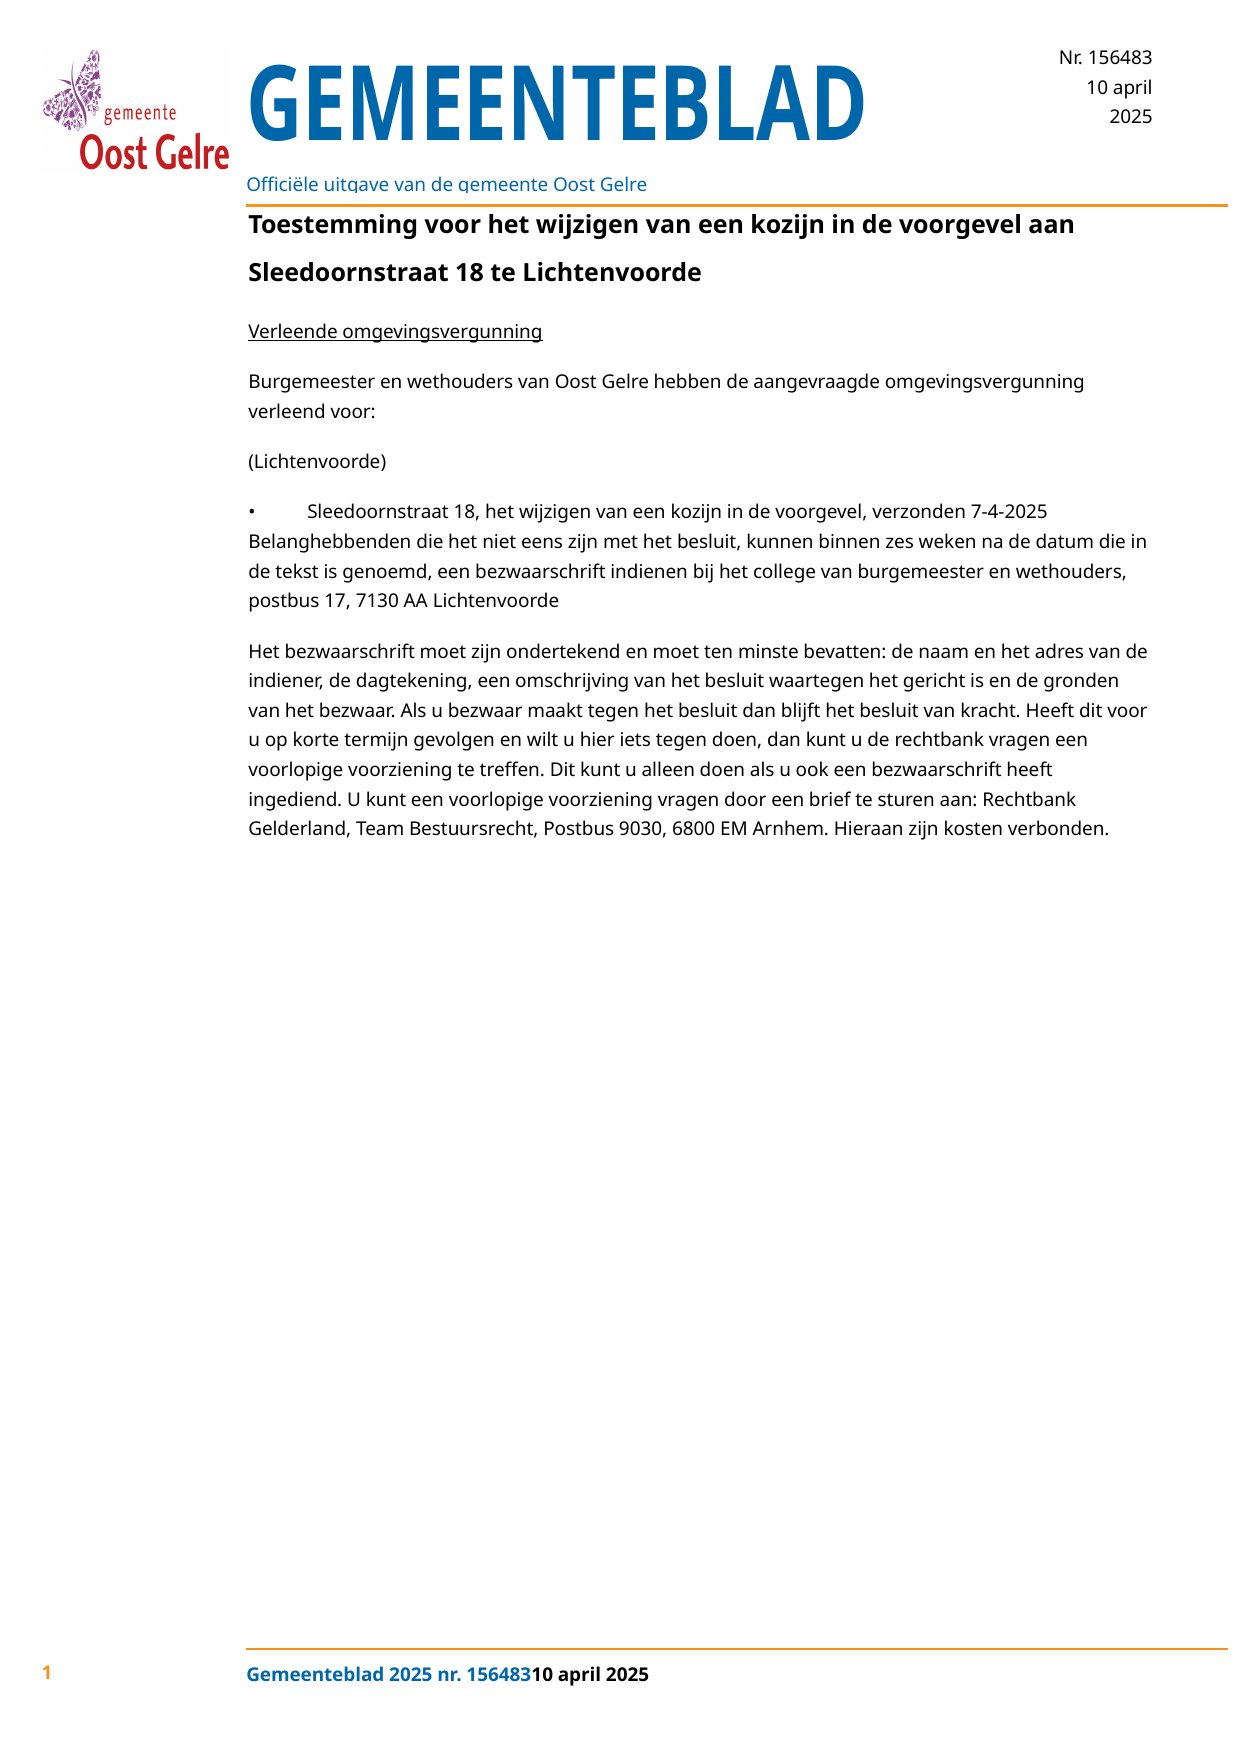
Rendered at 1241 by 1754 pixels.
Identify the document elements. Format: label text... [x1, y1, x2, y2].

text (Lichtenvoorde) [248, 448, 1152, 474]
list Sleedoornstraat 18, het wijzigen van een kozijn in de voorgevel, verzonden 7-4-2025 [248, 499, 1152, 524]
text Het bezwaarschrift moet zijn ondertekend en moet ten minste bevatten: de naam en het adres van de indiener, de dagtekening, een omschrijving van het besluit waartegen het gericht is en de gronden van het bezwaar. Als u bezwaar maakt tegen het besluit dan blijft het besluit van kracht. Heeft dit voor u op korte termijn gevolgen en wilt u hier iets tegen doen, dan kunt u de rechtbank vragen een voorlopige voorziening te treffen. Dit kunt u alleen doen als u ook een bezwaarschrift heeft ingediend. U kunt een voorlopige voorziening vragen door een brief te sturen aan: Rechtbank Gelderland, Team Bestuursrecht, Postbus 9030, 6800 EM Arnhem. Hieraan zijn kosten verbonden. [248, 638, 1152, 841]
text Burgemeester en wethouders van Oost Gelre hebben de aangevraagde omgevingsvergunning verleend voor: [248, 368, 1152, 424]
picture [41, 47, 231, 172]
text Belanghebbenden die het niet eens zijn met het besluit, kunnen binnen zes weken na de datum die in de tekst is genoemd, een bezwaarschrift indienen bij het college van burgemeester en wethouders, postbus 17, 7130 AA Lichtenvoorde [248, 528, 1152, 613]
text Verleende omgevingsvergunning [248, 318, 1152, 344]
text Toestemming voor het wijzigen van een kozijn in de voorgevel aan Sleedoornstraat 18 te Lichtenvoorde [248, 207, 1152, 288]
